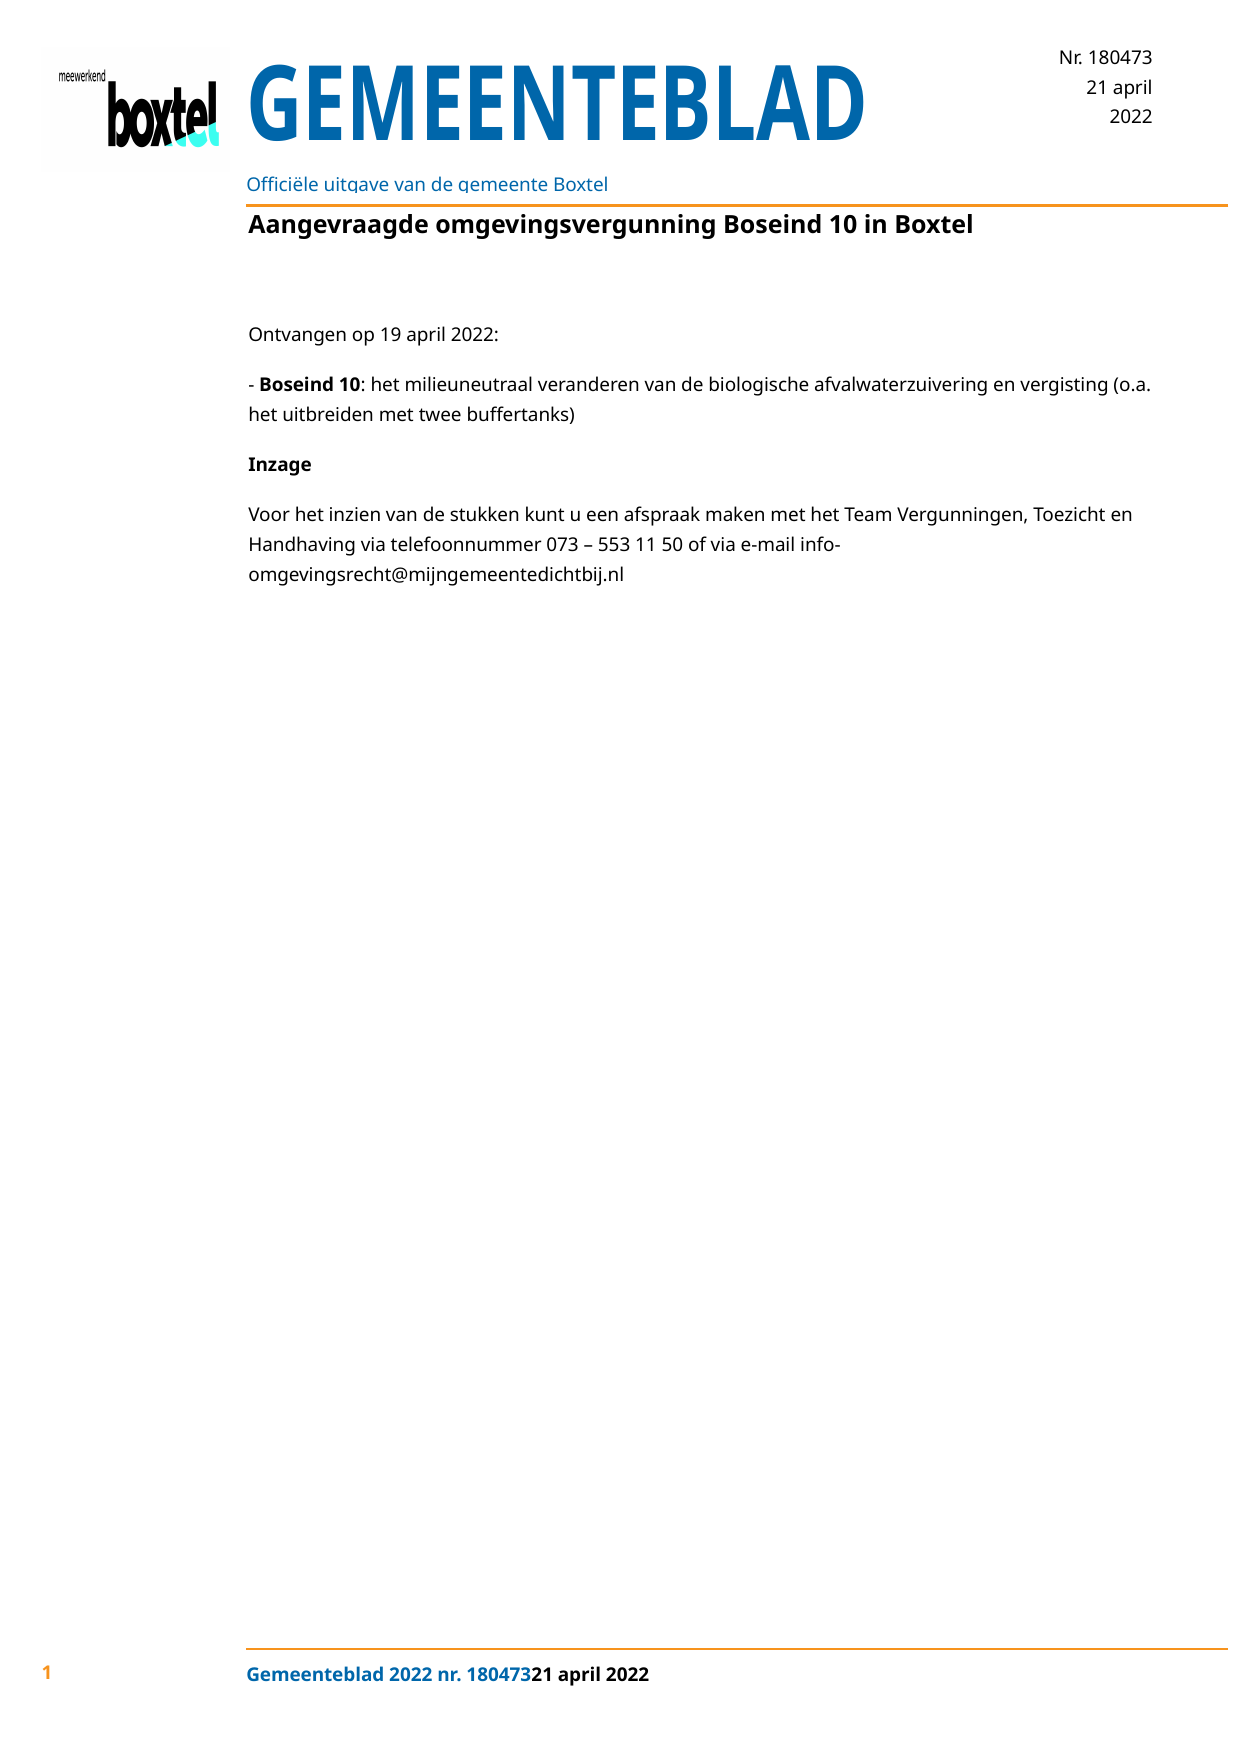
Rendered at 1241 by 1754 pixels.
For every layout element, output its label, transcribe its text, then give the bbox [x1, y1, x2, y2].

picture [41, 47, 231, 172]
text Ontvangen op 19 april 2022: [248, 321, 1152, 346]
text Voor het inzien van de stukken kunt u een afspraak maken met het Team Vergunningen, Toezicht en Handhaving via telefoonnummer 073 – 553 11 50 of via e-mail info-omgevingsrecht@mijngemeentedichtbij.nl [248, 502, 1152, 586]
text - Boseind 10: het milieuneutraal veranderen van de biologische afvalwaterzuivering en vergisting (o.a. het uitbreiden met twee buffertanks) [248, 371, 1152, 426]
text Inzage [248, 451, 1152, 477]
text Aangevraagde omgevingsvergunning Boseind 10 in Boxtel [248, 207, 1152, 241]
